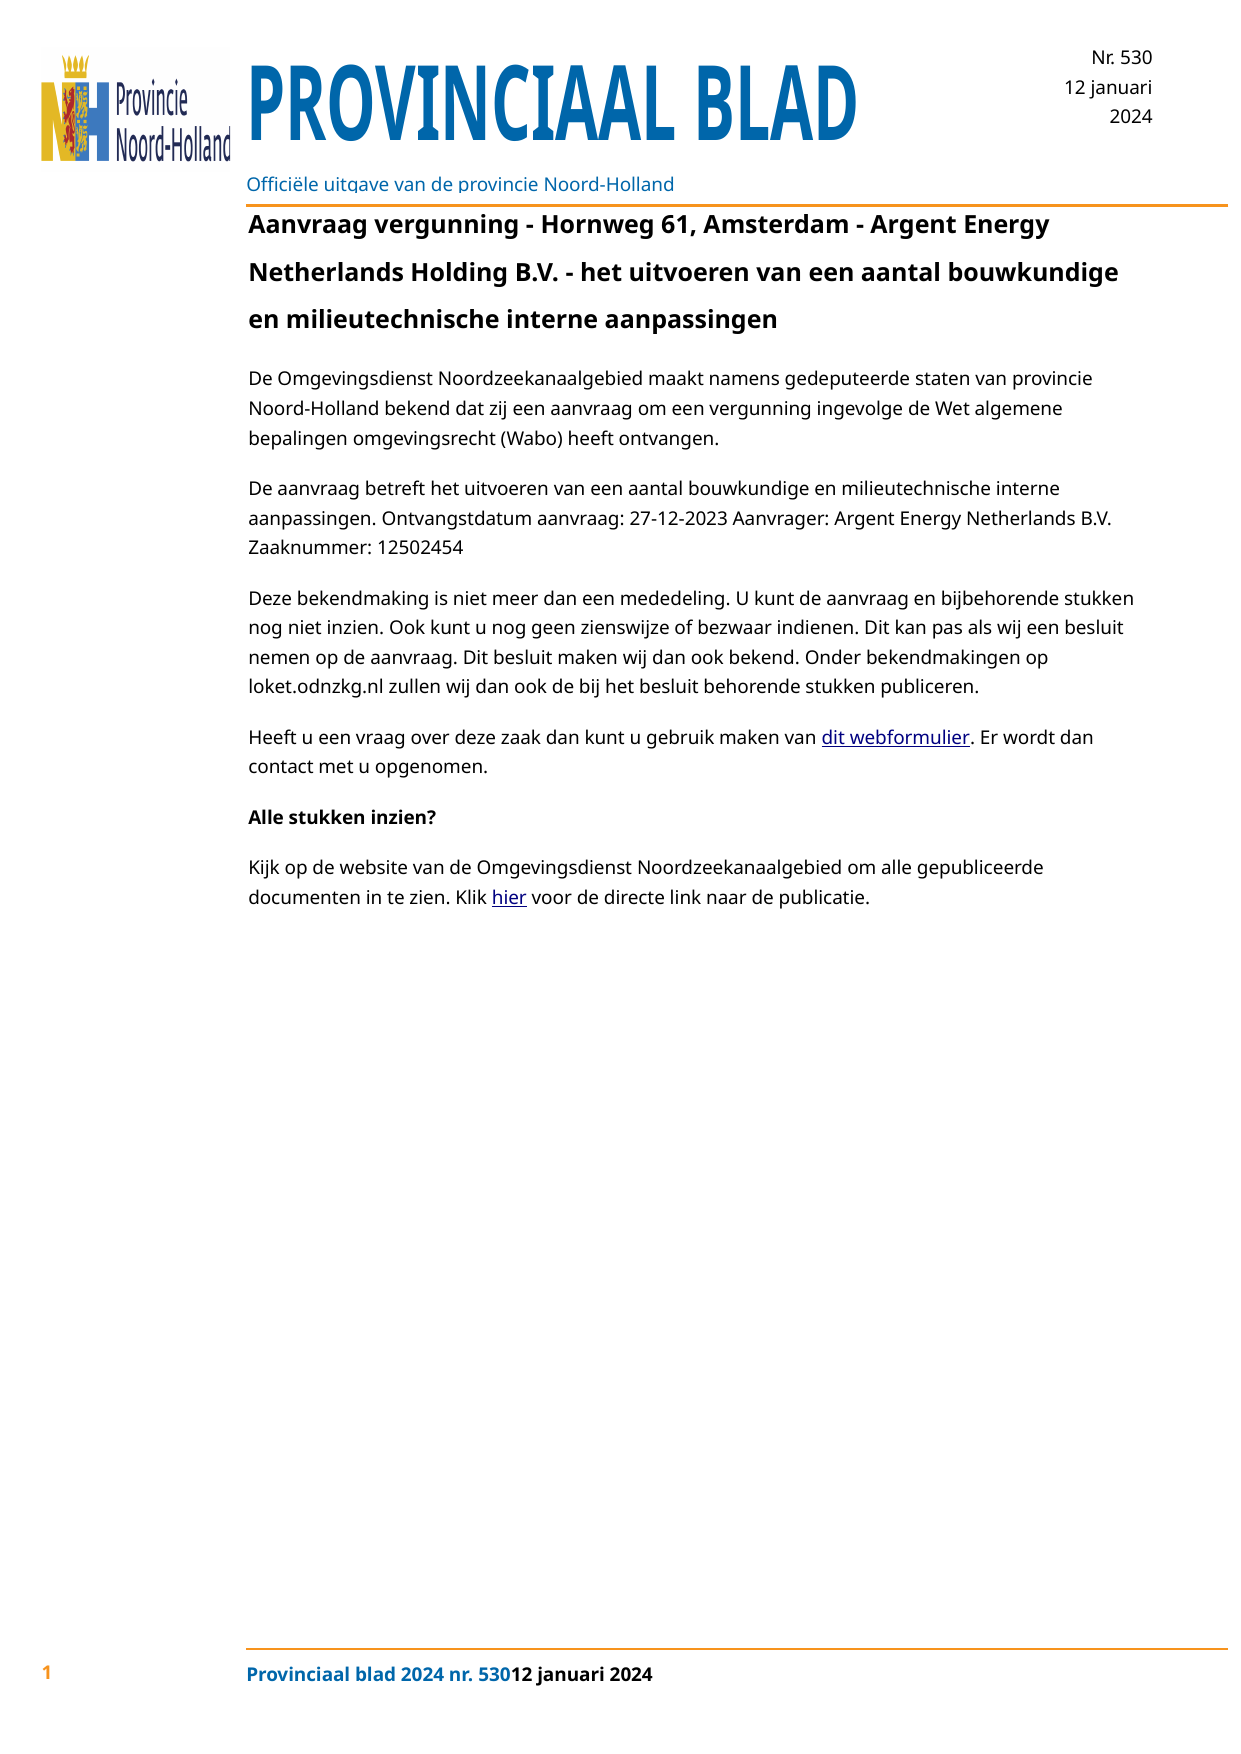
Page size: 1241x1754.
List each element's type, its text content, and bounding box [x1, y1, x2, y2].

text Alle stukken inzien? [248, 804, 1152, 829]
text De Omgevingsdienst Noordzeekanaalgebied maakt namens gedeputeerde staten van provincie Noord-Holland bekend dat zij een aanvraag om een vergunning ingevolge de Wet algemene bepalingen omgevingsrecht (Wabo) heeft ontvangen. [248, 366, 1152, 450]
text De aanvraag betreft het uitvoeren van een aantal bouwkundige en milieutechnische interne aanpassingen. Ontvangstdatum aanvraag: 27-12-2023 Aanvrager: Argent Energy Netherlands B.V. Zaaknummer: 12502454 [248, 475, 1152, 560]
text Kijk op de website van de Omgevingsdienst Noordzeekanaalgebied om alle gepubliceerde documenten in te zien. Klik hier voor de directe link naar de publicatie. [248, 854, 1152, 909]
picture [41, 47, 231, 172]
text Aanvraag vergunning - Hornweg 61, Amsterdam - Argent Energy Netherlands Holding B.V. - het uitvoeren van een aantal bouwkundige en milieutechnische interne aanpassingen [248, 207, 1152, 336]
text Deze bekendmaking is niet meer dan een mededeling. U kunt de aanvraag en bijbehorende stukken nog niet inzien. Ook kunt u nog geen zienswijze of bezwaar indienen. Dit kan pas als wij een besluit nemen op de aanvraag. Dit besluit maken wij dan ook bekend. Onder bekendmakingen op loket.odnzkg.nl zullen wij dan ook de bij het besluit behorende stukken publiceren. [248, 585, 1152, 699]
text Heeft u een vraag over deze zaak dan kunt u gebruik maken van dit webformulier. Er wordt dan contact met u opgenomen. [248, 724, 1152, 779]
